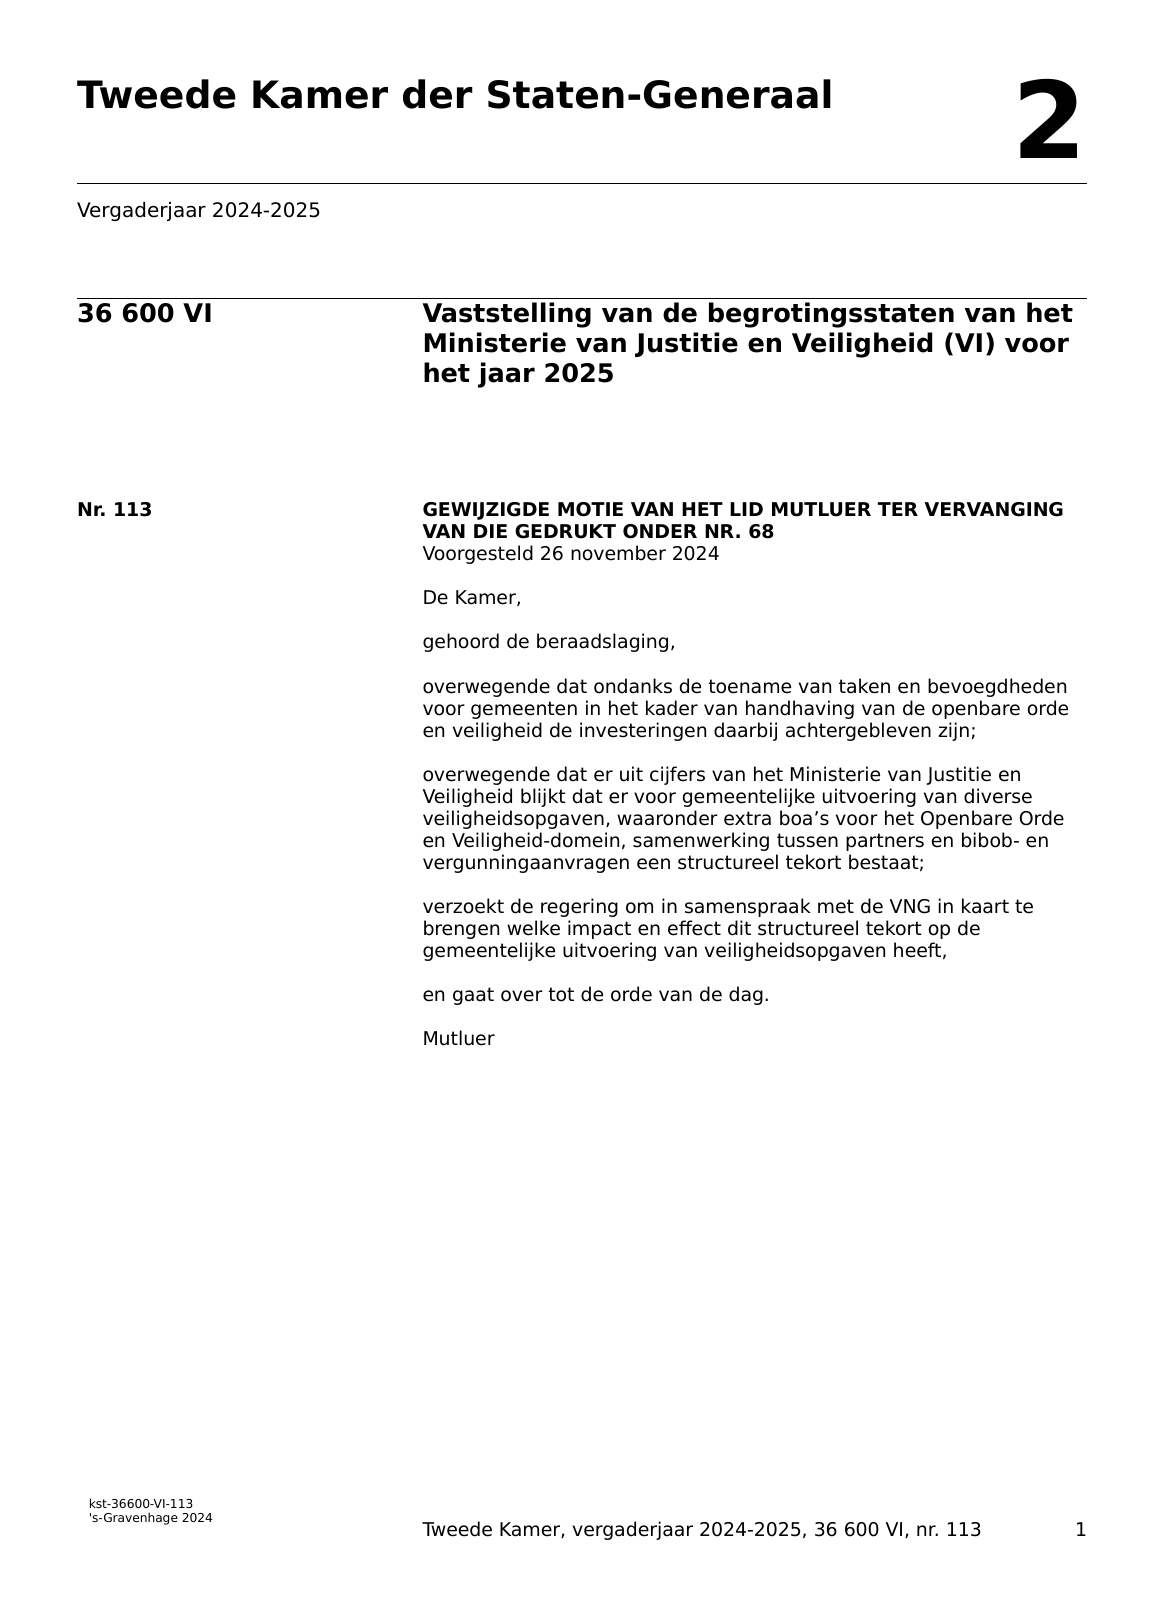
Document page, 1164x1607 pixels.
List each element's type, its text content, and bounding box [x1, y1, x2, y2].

text De Kamer, [422, 587, 1087, 609]
text gehoord de beraadslaging, [422, 631, 1087, 653]
subtitle 36 600 VI Vaststelling van de begrotingsstaten van het Ministerie van Justitie en Veiligheid (VI) voor het jaar 2025 [77, 299, 1087, 388]
text Mutluer [422, 1028, 1087, 1050]
text kst-36600-VI-113 [88, 1497, 323, 1511]
text en gaat over tot de orde van de dag. [422, 984, 1087, 1006]
table_header Tweede Kamer der Staten-Generaal [77, 59, 886, 183]
text overwegende dat er uit cijfers van het Ministerie van Justitie en Veiligheid blijkt dat er voor gemeentelijke uitvoering van diverse veiligheidsopgaven, waaronder extra boa’s voor het Openbare Orde en Veiligheid-domein, samenwerking tussen partners en bibob- en vergunningaanvragen een structureel tekort bestaat; [422, 764, 1087, 873]
text 's-Gravenhage 2024 [88, 1511, 323, 1525]
text Voorgesteld 26 november 2024 [422, 543, 1087, 565]
table_header 2 [886, 59, 1087, 183]
table_cell Vergaderjaar 2024-2025 [77, 184, 1087, 298]
text verzoekt de regering om in samenspraak met de VNG in kaart te brengen welke impact en effect dit structureel tekort op de gemeentelijke uitvoering van veiligheidsopgaven heeft, [422, 896, 1087, 962]
subtitle Nr. 113 GEWIJZIGDE MOTIE VAN HET LID MUTLUER TER VERVANGING VAN DIE GEDRUKT ONDER NR. 68 [77, 499, 1087, 543]
text overwegende dat ondanks de toename van taken en bevoegdheden voor gemeenten in het kader van handhaving van de openbare orde en veiligheid de investeringen daarbij achtergebleven zijn; [422, 676, 1087, 741]
